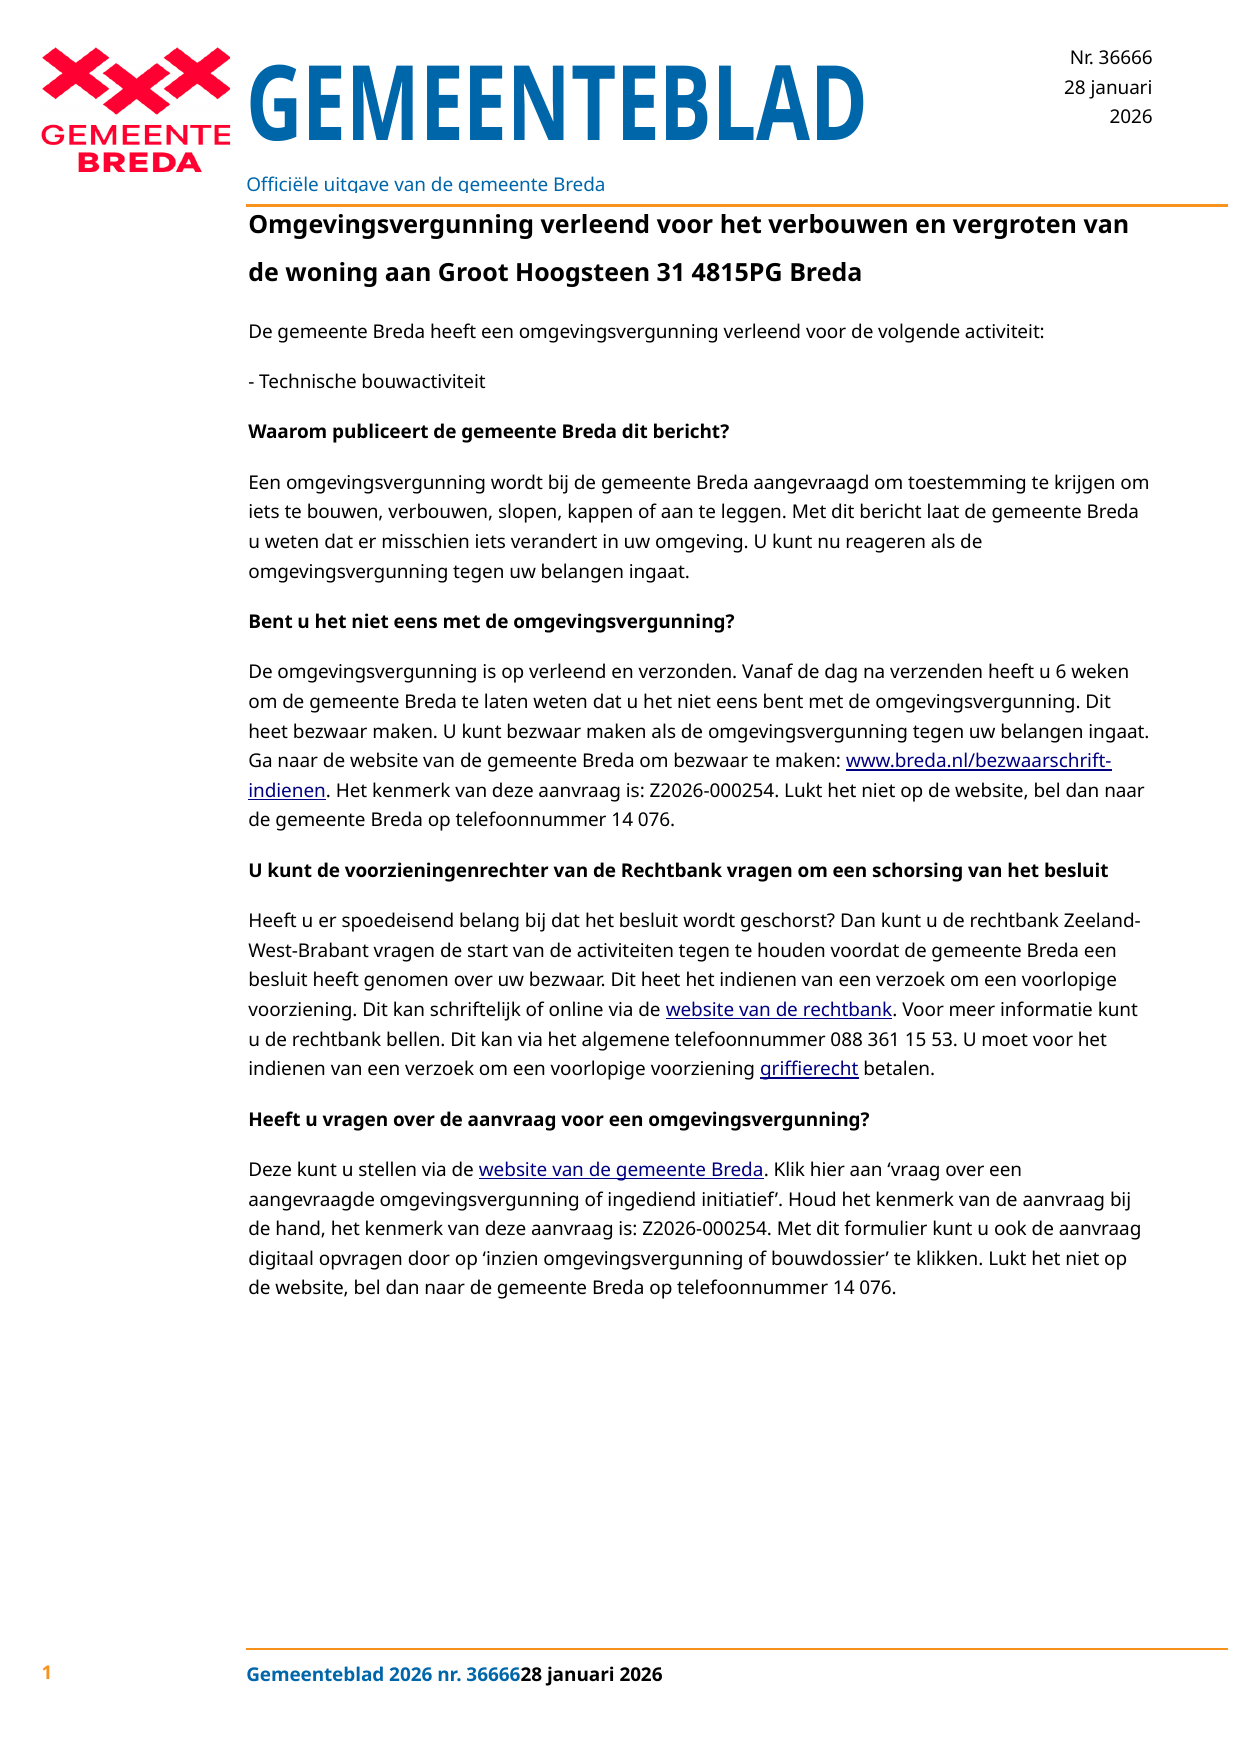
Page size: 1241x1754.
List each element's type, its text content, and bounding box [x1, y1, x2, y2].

text Deze kunt u stellen via de website van de gemeente Breda. Klik hier aan ‘vraag over een aangevraagde omgevingsvergunning of ingediend initiatief’. Houd het kenmerk van de aanvraag bij de hand, het kenmerk van deze aanvraag is: Z2026-000254. Met dit formulier kunt u ook de aanvraag digitaal opvragen door op ‘inzien omgevingsvergunning of bouwdossier’ te klikken. Lukt het niet op de website, bel dan naar de gemeente Breda op telefoonnummer 14 076. [248, 1156, 1152, 1300]
text Een omgevingsvergunning wordt bij de gemeente Breda aangevraagd om toestemming te krijgen om iets te bouwen, verbouwen, slopen, kappen of aan te leggen. Met dit bericht laat de gemeente Breda u weten dat er misschien iets verandert in uw omgeving. U kunt nu reageren als de omgevingsvergunning tegen uw belangen ingaat. [248, 469, 1152, 584]
text - Technische bouwactiviteit [248, 368, 1152, 394]
text Bent u het niet eens met de omgevingsvergunning? [248, 608, 1152, 634]
picture [41, 47, 231, 172]
text U kunt de voorzieningenrechter van de Rechtbank vragen om een schorsing van het besluit [248, 857, 1152, 883]
text Heeft u vragen over de aanvraag voor een omgevingsvergunning? [248, 1106, 1152, 1132]
text Omgevingsvergunning verleend voor het verbouwen en vergroten van de woning aan Groot Hoogsteen 31 4815PG Breda [248, 207, 1152, 288]
text Heeft u er spoedeisend belang bij dat het besluit wordt geschorst? Dan kunt u de rechtbank Zeeland-West-Brabant vragen de start van de activiteiten tegen te houden voordat de gemeente Breda een besluit heeft genomen over uw bezwaar. Dit heet het indienen van een verzoek om een voorlopige voorziening. Dit kan schriftelijk of online via de website van de rechtbank. Voor meer informatie kunt u de rechtbank bellen. Dit kan via het algemene telefoonnummer 088 361 15 53. U moet voor het indienen van een verzoek om een voorlopige voorziening griffierecht betalen. [248, 907, 1152, 1081]
text De omgevingsvergunning is op verleend en verzonden. Vanaf de dag na verzenden heeft u 6 weken om de gemeente Breda te laten weten dat u het niet eens bent met de omgevingsvergunning. Dit heet bezwaar maken. U kunt bezwaar maken als de omgevingsvergunning tegen uw belangen ingaat. Ga naar de website van de gemeente Breda om bezwaar te maken: www.breda.nl/bezwaarschrift-indienen. Het kenmerk van deze aanvraag is: Z2026-000254. Lukt het niet op de website, bel dan naar de gemeente Breda op telefoonnummer 14 076. [248, 659, 1152, 832]
text Waarom publiceert de gemeente Breda dit bericht? [248, 419, 1152, 444]
text De gemeente Breda heeft een omgevingsvergunning verleend voor de volgende activiteit: [248, 318, 1152, 344]
